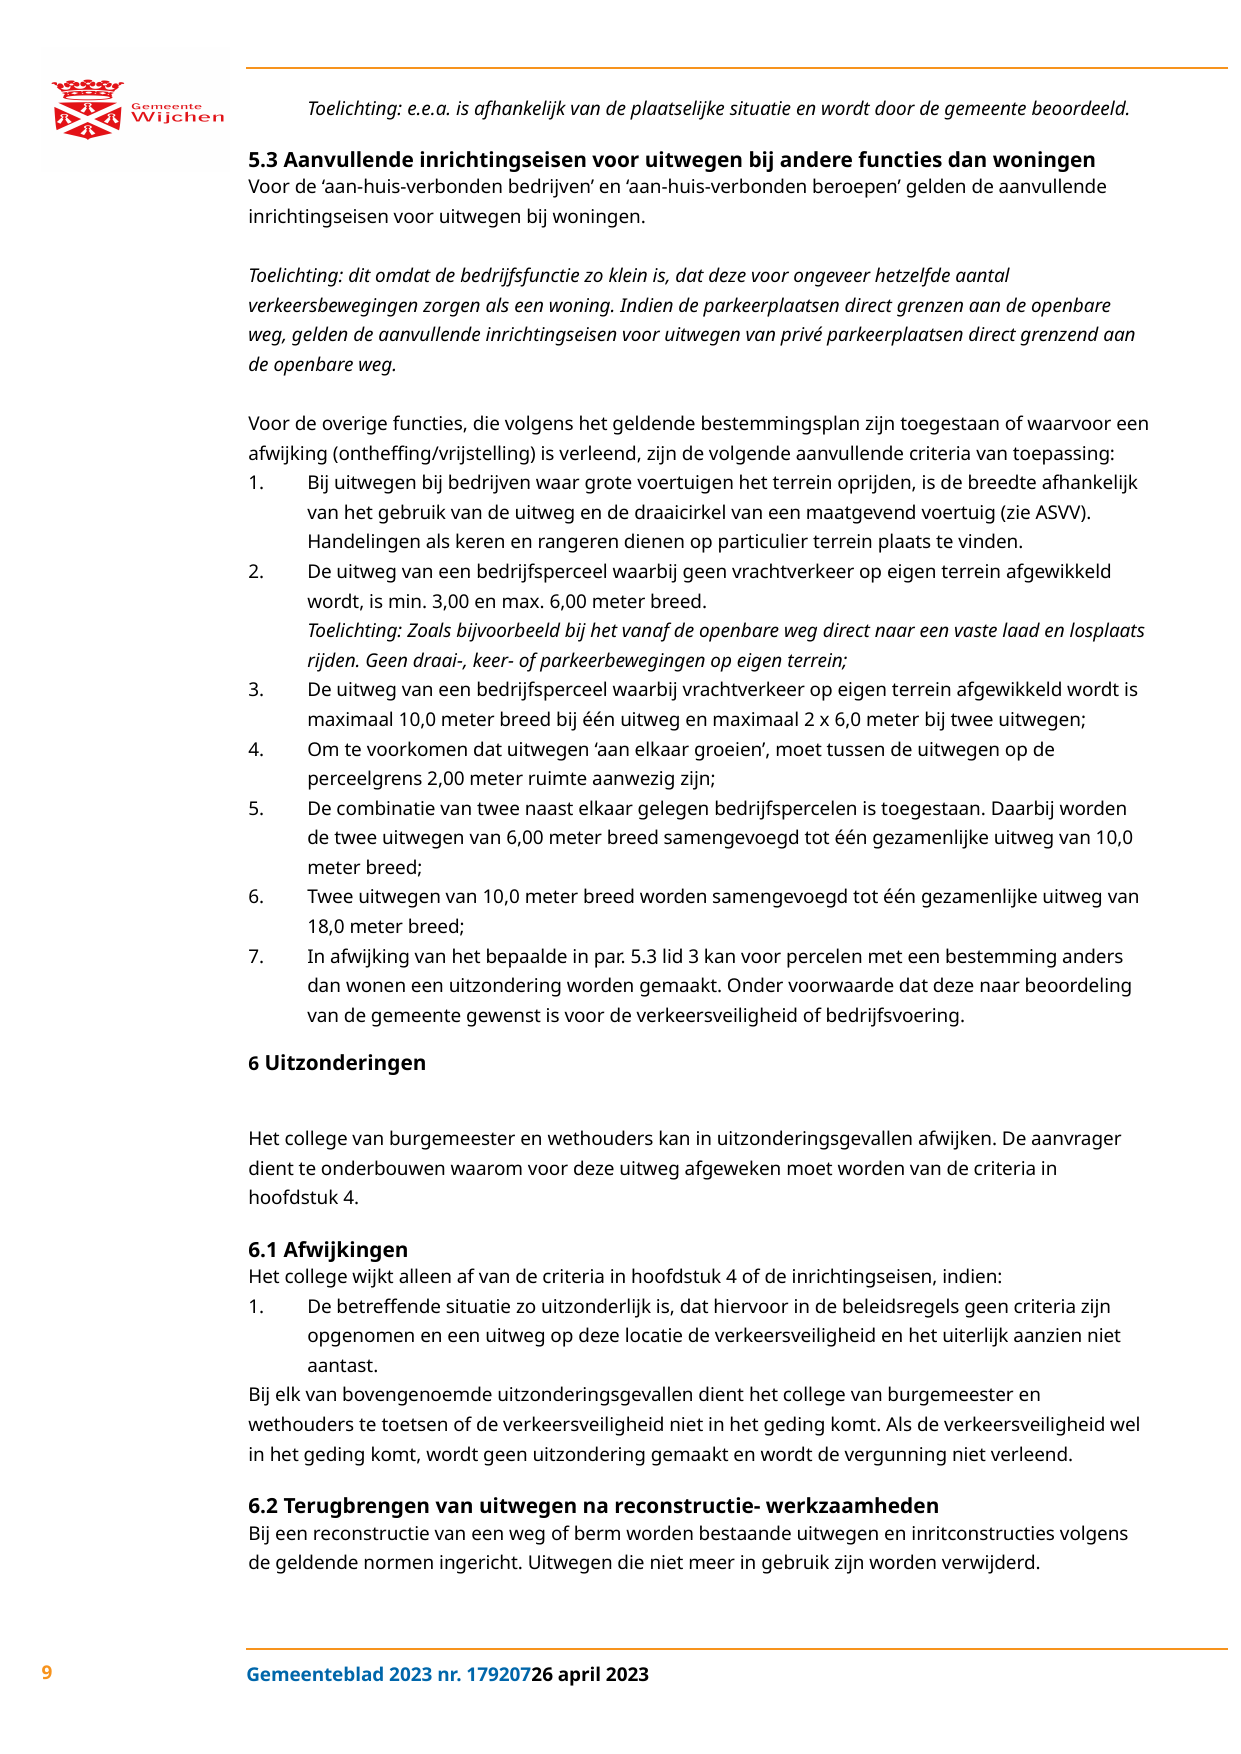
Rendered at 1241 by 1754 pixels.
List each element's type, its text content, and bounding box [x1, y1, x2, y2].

text Voor de overige functies, die volgens het geldende bestemmingsplan zijn toegestaan of waarvoor een afwijking (ontheffing/vrijstelling) is verleend, zijn de volgende aanvullende criteria van toepassing: [248, 410, 1152, 466]
text Bij een reconstructie van een weg of berm worden bestaande uitwegen en inritconstructies volgens de geldende normen ingericht. Uitwegen die niet meer in gebruik zijn worden verwijderd. [248, 1520, 1152, 1575]
list De uitweg van een bedrijfsperceel waarbij geen vrachtverkeer op eigen terrein afgewikkeld wordt, is min. 3,00 en max. 6,00 meter breed. [248, 558, 1152, 613]
list Toelichting: e.e.a. is afhankelijk van de plaatselijke situatie en wordt door de gemeente beoordeeld. [248, 95, 1152, 121]
text Voor de ‘aan-huis-verbonden bedrijven’ en ‘aan-huis-verbonden beroepen’ gelden de aanvullende inrichtingseisen voor uitwegen bij woningen. [248, 174, 1152, 229]
text Toelichting: dit omdat de bedrijfsfunctie zo klein is, dat deze voor ongeveer hetzelfde aantal verkeersbewegingen zorgen als een woning. Indien de parkeerplaatsen direct grenzen aan de openbare weg, gelden de aanvullende inrichtingseisen voor uitwegen van privé parkeerplaatsen direct grenzend aan de openbare weg. [248, 262, 1152, 377]
text Het college van burgemeester en wethouders kan in uitzonderingsgevallen afwijken. De aanvrager dient te onderbouwen waarom voor deze uitweg afgeweken moet worden van de criteria in hoofdstuk 4. [248, 1125, 1152, 1210]
text Bij elk van bovengenoemde uitzonderingsgevallen dient het college van burgemeester en wethouders te toetsen of de verkeersveiligheid niet in het geding komt. Als de verkeersveiligheid wel in het geding komt, wordt geen uitzondering gemaakt en wordt de vergunning niet verleend. [248, 1382, 1152, 1467]
text Het college wijkt alleen af van de criteria in hoofdstuk 4 of de inrichtingseisen, indien: [248, 1263, 1152, 1289]
list De combinatie van twee naast elkaar gelegen bedrijfspercelen is toegestaan. Daarbij worden de twee uitwegen van 6,00 meter breed samengevoegd tot één gezamenlijke uitweg van 10,0 meter breed; [248, 795, 1152, 880]
list Bij uitwegen bij bedrijven waar grote voertuigen het terrein oprijden, is de breedte afhankelijk van het gebruik van de uitweg en de draaicirkel van een maatgevend voertuig (zie ASVV). Handelingen als keren en rangeren dienen op particulier terrein plaats te vinden. [248, 469, 1152, 554]
list Twee uitwegen van 10,0 meter breed worden samengevoegd tot één gezamenlijke uitweg van 18,0 meter breed; [248, 884, 1152, 939]
text 6 Uitzonderingen [248, 1048, 1152, 1076]
list Om te voorkomen dat uitwegen ‘aan elkaar groeien’, moet tussen de uitwegen op de perceelgrens 2,00 meter ruimte aanwezig zijn; [248, 736, 1152, 791]
text 6.1 Afwijkingen [248, 1235, 1152, 1263]
list De uitweg van een bedrijfsperceel waarbij vrachtverkeer op eigen terrein afgewikkeld wordt is maximaal 10,0 meter breed bij één uitweg en maximaal 2 x 6,0 meter bij twee uitwegen; [248, 677, 1152, 732]
list Toelichting: Zoals bijvoorbeeld bij het vanaf de openbare weg direct naar een vaste laad en losplaats rijden. Geen draai-, keer- of parkeerbewegingen op eigen terrein; [248, 617, 1152, 673]
list De betreffende situatie zo uitzonderlijk is, dat hiervoor in de beleidsregels geen criteria zijn opgenomen en een uitweg op deze locatie de verkeersveiligheid en het uiterlijk aanzien niet aantast. [248, 1293, 1152, 1378]
picture [41, 47, 231, 172]
text 6.2 Terugbrengen van uitwegen na reconstructie- werkzaamheden [248, 1491, 1152, 1520]
text 5.3 Aanvullende inrichtingseisen voor uitwegen bij andere functies dan woningen [248, 145, 1152, 174]
list In afwijking van het bepaalde in par. 5.3 lid 3 kan voor percelen met een bestemming anders dan wonen een uitzondering worden gemaakt. Onder voorwaarde dat deze naar beoordeling van de gemeente gewenst is voor de verkeersveiligheid of bedrijfsvoering. [248, 943, 1152, 1028]
